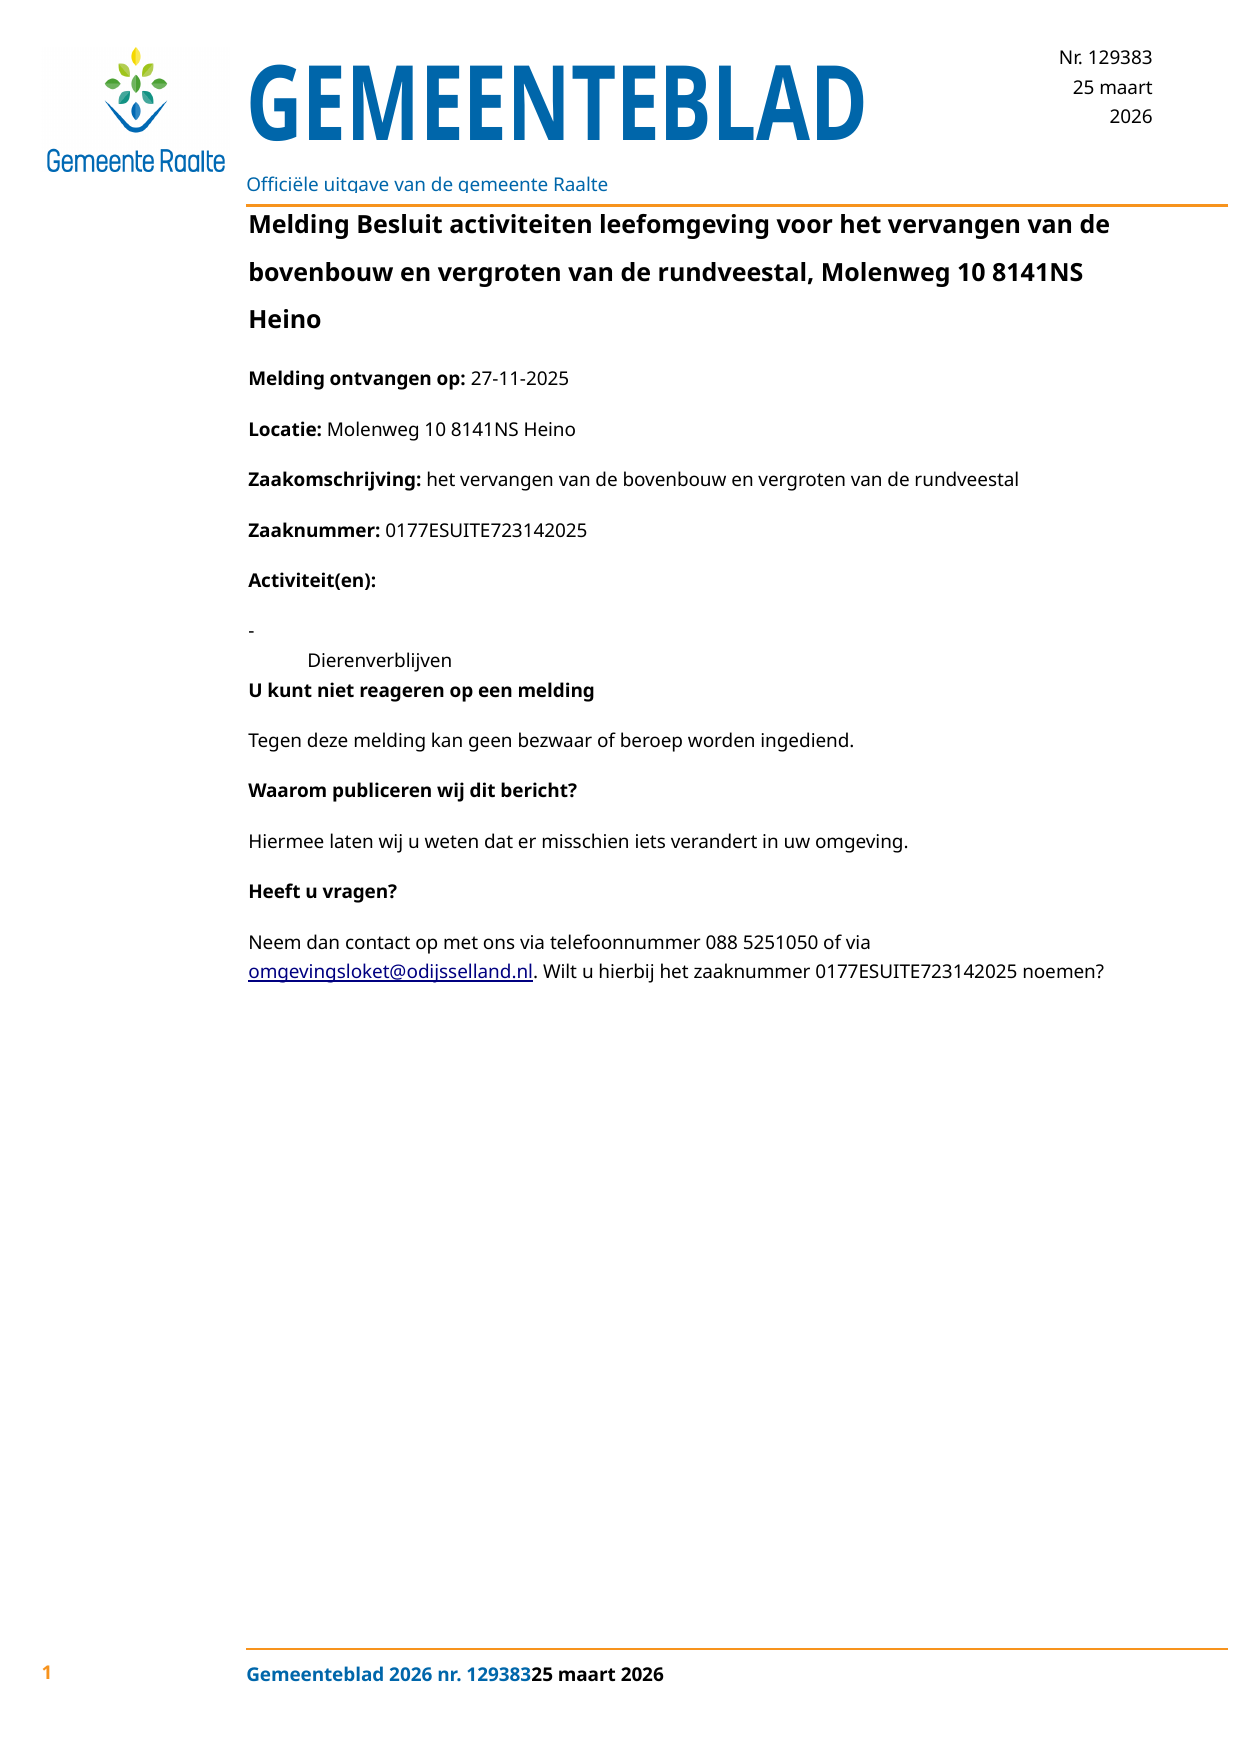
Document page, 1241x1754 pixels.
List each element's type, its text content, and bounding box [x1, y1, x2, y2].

text Melding ontvangen op: 27-11-2025 [248, 366, 1152, 391]
text Heeft u vragen? [248, 878, 1152, 904]
text Hiermee laten wij u weten dat er misschien iets verandert in uw omgeving. [248, 828, 1152, 854]
text Zaakomschrijving: het vervangen van de bovenbouw en vergroten van de rundveestal [248, 466, 1152, 492]
text Zaaknummer: 0177ESUITE723142025 [248, 517, 1152, 542]
list Dierenverblijven [248, 647, 1152, 673]
text Melding Besluit activiteiten leefomgeving voor het vervangen van de bovenbouw en vergroten van de rundveestal, Molenweg 10 8141NS Heino [248, 207, 1152, 336]
text Locatie: Molenweg 10 8141NS Heino [248, 416, 1152, 442]
text Activiteit(en): [248, 567, 1152, 593]
picture [41, 47, 231, 172]
text Waarom publiceren wij dit bericht? [248, 778, 1152, 803]
text Tegen deze melding kan geen bezwaar of beroep worden ingediend. [248, 727, 1152, 753]
text Neem dan contact op met ons via telefoonnummer 088 5251050 of via omgevingsloket@odijsselland.nl. Wilt u hierbij het zaaknummer 0177ESUITE723142025 noemen? [248, 929, 1152, 984]
text U kunt niet reageren op een melding [248, 677, 1152, 702]
